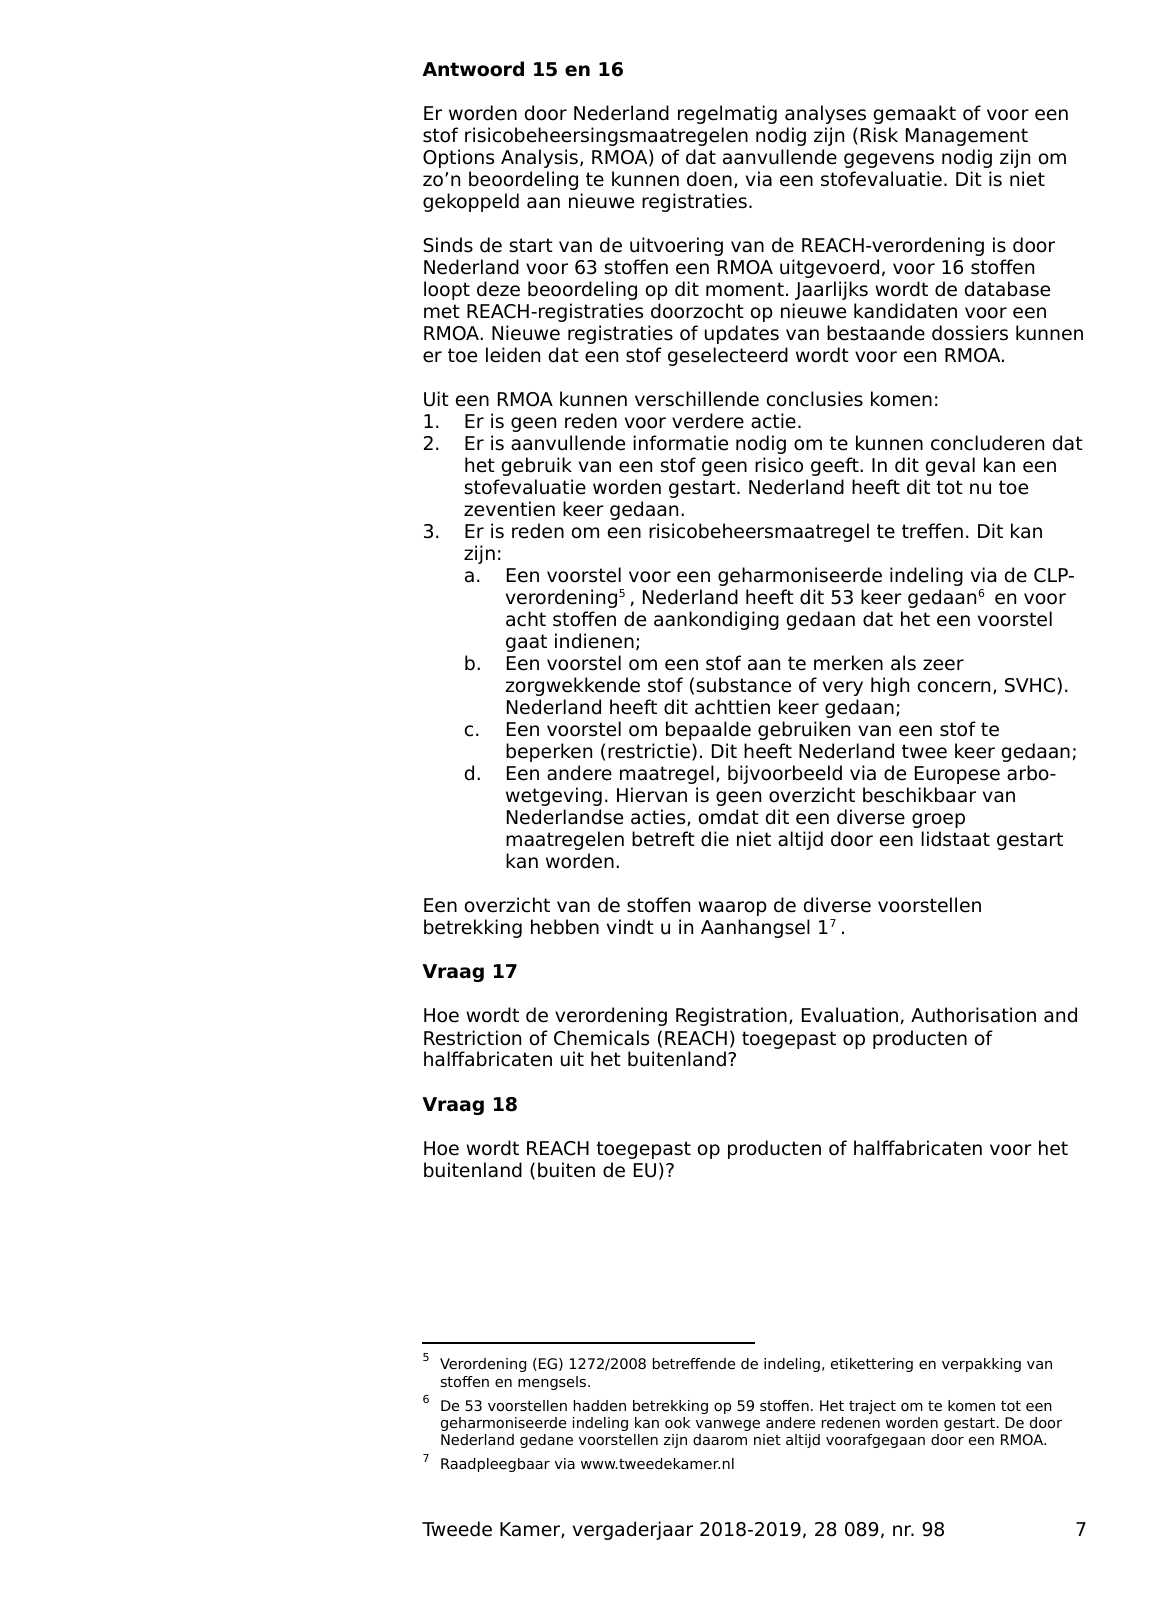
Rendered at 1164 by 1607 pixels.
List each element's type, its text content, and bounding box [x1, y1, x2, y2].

text 3. Er is reden om een risicobeheersmaatregel te treffen. Dit kan zijn: [422, 521, 1087, 565]
text d. Een andere maatregel, bijvoorbeeld via de Europese arbo-wetgeving. Hiervan is geen overzicht beschikbaar van Nederlandse acties, omdat dit een diverse groep maatregelen betreft die niet altijd door een lidstaat gestart kan worden. [464, 763, 1087, 873]
text Hoe wordt REACH toegepast op producten of halffabricaten voor het buitenland (buiten de EU)? [422, 1138, 1087, 1182]
text Verordening (EG) 1272/2008 betreffende de indeling, etikettering en verpakking van stoffen en mengsels. [422, 1352, 1087, 1391]
text Uit een RMOA kunnen verschillende conclusies komen: [422, 389, 1087, 411]
text a. Een voorstel voor een geharmoniseerde indeling via de CLP-verordening, Nederland heeft dit 53 keer gedaan en voor acht stoffen de aankondiging gedaan dat het een voorstel gaat indienen; [464, 565, 1087, 653]
text 1. Er is geen reden voor verdere actie. [422, 411, 1087, 433]
text De 53 voorstellen hadden betrekking op 59 stoffen. Het traject om te komen tot een geharmoniseerde indeling kan ook vanwege andere redenen worden gestart. De door Nederland gedane voorstellen zijn daarom niet altijd voorafgegaan door een RMOA. [422, 1393, 1087, 1449]
text Er worden door Nederland regelmatig analyses gemaakt of voor een stof risicobeheersingsmaatregelen nodig zijn (Risk Management Options Analysis, RMOA) of dat aanvullende gegevens nodig zijn om zo’n beoordeling te kunnen doen, via een stofevaluatie. Dit is niet gekoppeld aan nieuwe registraties. [422, 103, 1087, 213]
text b. Een voorstel om een stof aan te merken als zeer zorgwekkende stof (substance of very high concern, SVHC). Nederland heeft dit achttien keer gedaan; [464, 653, 1087, 719]
subtitle Vraag 17 [422, 961, 1087, 983]
subtitle Vraag 18 [422, 1093, 1087, 1116]
text Een overzicht van de stoffen waarop de diverse voorstellen betrekking hebben vindt u in Aanhangsel 1. [422, 895, 1087, 939]
text Sinds de start van de uitvoering van de REACH-verordening is door Nederland voor 63 stoffen een RMOA uitgevoerd, voor 16 stoffen loopt deze beoordeling op dit moment. Jaarlijks wordt de database met REACH-registraties doorzocht op nieuwe kandidaten voor een RMOA. Nieuwe registraties of updates van bestaande dossiers kunnen er toe leiden dat een stof geselecteerd wordt voor een RMOA. [422, 235, 1087, 367]
text Hoe wordt de verordening Registration, Evaluation, Authorisation and Restriction of Chemicals (REACH) toegepast op producten of halffabricaten uit het buitenland? [422, 1005, 1087, 1071]
subtitle Antwoord 15 en 16 [422, 59, 1087, 81]
text c. Een voorstel om bepaalde gebruiken van een stof te beperken (restrictie). Dit heeft Nederland twee keer gedaan; [464, 719, 1087, 763]
text 2. Er is aanvullende informatie nodig om te kunnen concluderen dat het gebruik van een stof geen risico geeft. In dit geval kan een stofevaluatie worden gestart. Nederland heeft dit tot nu toe zeventien keer gedaan. [422, 433, 1087, 521]
text Raadpleegbaar via www.tweedekamer.nl [422, 1452, 1087, 1474]
